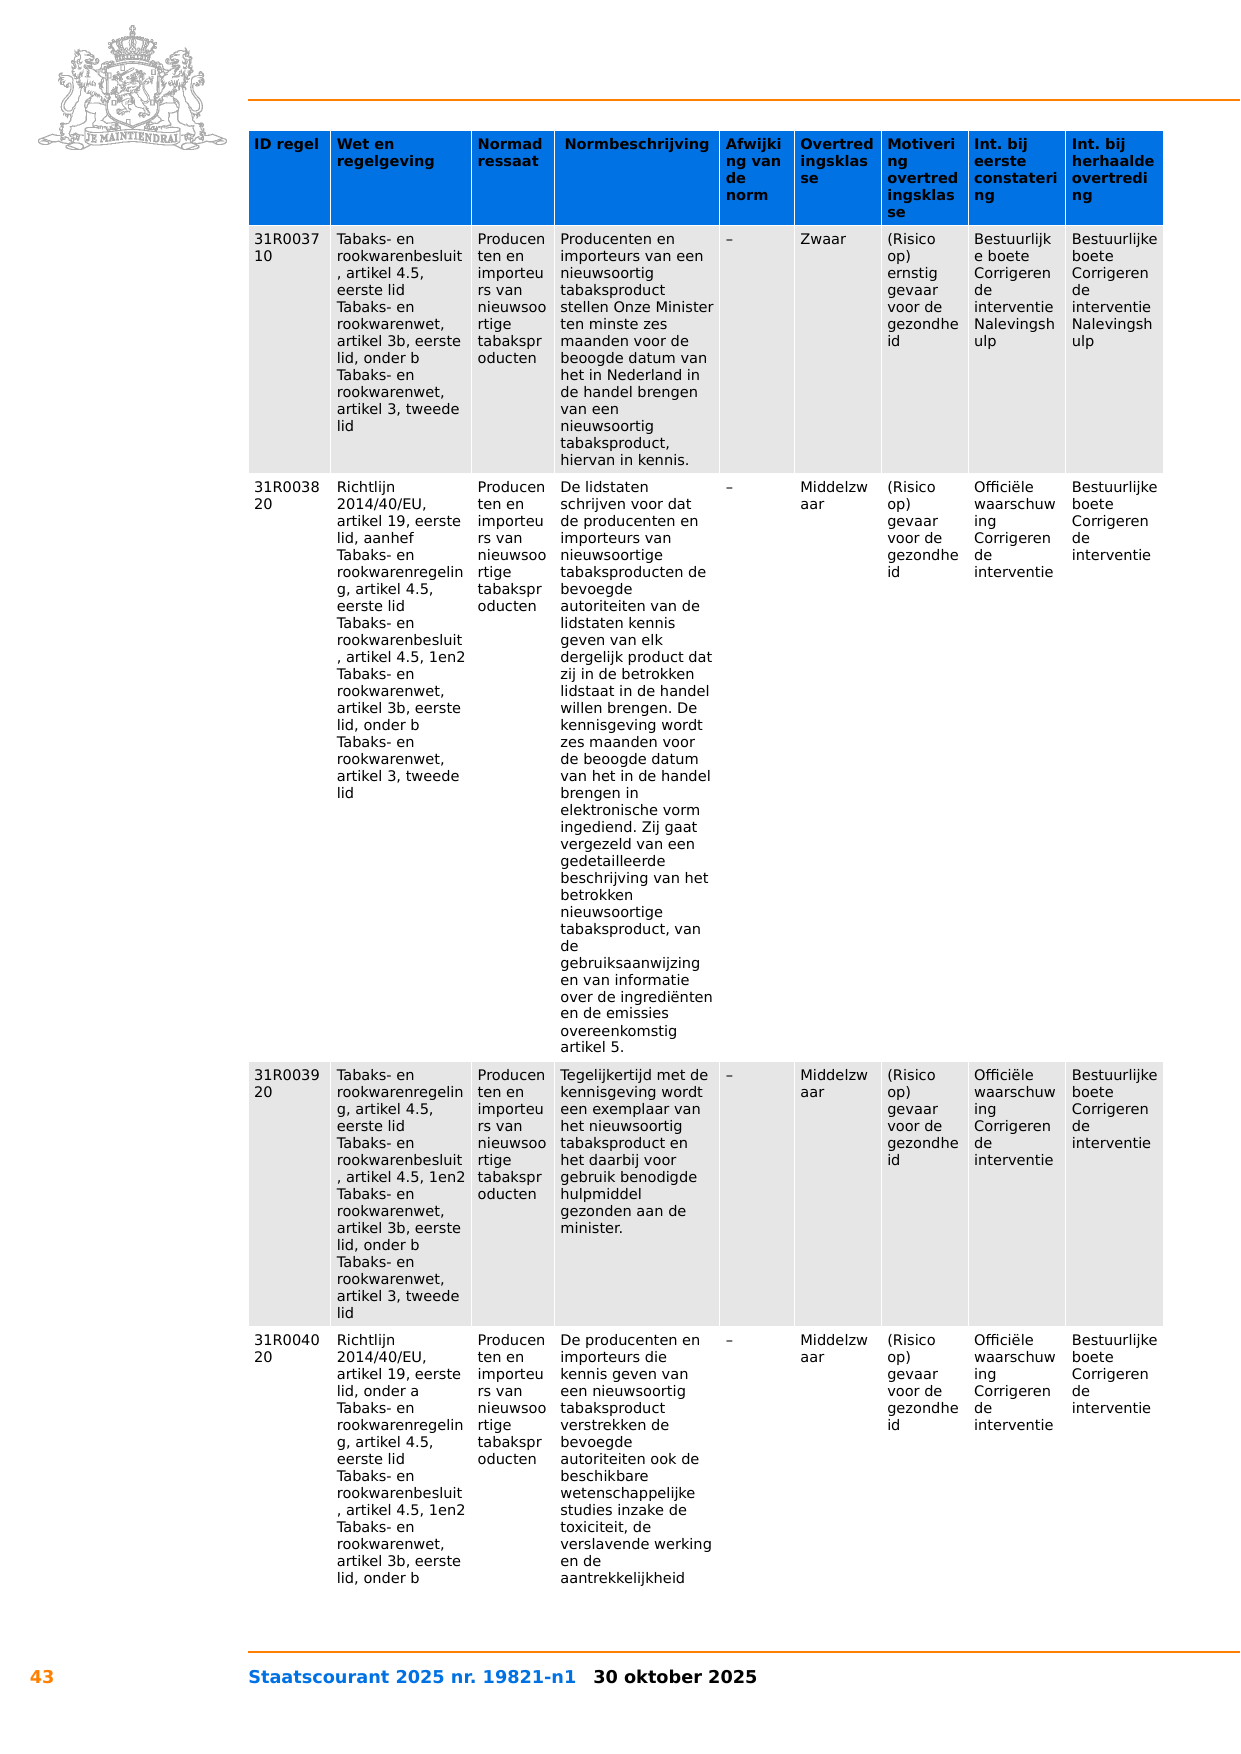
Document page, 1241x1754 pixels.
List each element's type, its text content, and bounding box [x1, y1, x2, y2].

table_cell 31R004020 [249, 1327, 330, 1591]
table_cell De lidstaten schrijven voor dat de producenten en importeurs van nieuwsoortige tabaksproducten de bevoegde autoriteiten van de lidstaten kennis geven van elk dergelijk product dat zij in de betrokken lidstaat in de handel willen brengen. De kennisgeving wordt zes maanden voor de beoogde datum van het in de handel brengen in elektronische vorm ingediend. Zij gaat vergezeld van een gedetailleerde beschrijving van het betrokken nieuwsoortige tabaksproduct, van de gebruiksaanwijzing en van informatie over de ingrediënten en de emissies overeenkomstig artikel 5. [555, 474, 719, 1061]
table_cell Tegelijkertijd met de kennisgeving wordt een exemplaar van het nieuwsoortig tabaksproduct en het daarbij voor gebruik benodigde hulpmiddel gezonden aan de minister. [555, 1062, 719, 1326]
table_header Afwijking van de norm [720, 131, 794, 225]
table_cell Producenten en importeurs van nieuwsoortige tabaksproducten [472, 226, 554, 473]
table_header Motivering overtredingsklasse [882, 131, 968, 225]
table_cell Bestuurlijke boete Corrigerende interventie [1066, 474, 1163, 1061]
table_cell Bestuurlijke boete Corrigerende interventie [1066, 1327, 1163, 1591]
table_cell 31R003920 [249, 1062, 330, 1326]
table_cell Richtlijn 2014/40/EU, artikel 19, eerste lid, onder a Tabaks- en rookwarenregeling, artikel 4.5, eerste lid Tabaks- en rookwarenbesluit, artikel 4.5, 1en2 Tabaks- en rookwarenwet, artikel 3b, eerste lid, onder b [331, 1327, 471, 1591]
table_cell (Risico op) gevaar voor de gezondheid [882, 474, 968, 1061]
table_header Normadressaat [472, 131, 554, 225]
table_cell Zwaar [795, 226, 881, 473]
table_cell – [720, 474, 794, 1061]
table_cell Tabaks- en rookwarenregeling, artikel 4.5, eerste lid Tabaks- en rookwarenbesluit, artikel 4.5, 1en2 Tabaks- en rookwarenwet, artikel 3b, eerste lid, onder b Tabaks- en rookwarenwet, artikel 3, tweede lid [331, 1062, 471, 1326]
table_cell 31R003710 [249, 226, 330, 473]
table_cell Bestuurlijke boete Corrigerende interventie Nalevingshulp [1066, 226, 1163, 473]
table_cell – [720, 1062, 794, 1326]
table_cell – [720, 226, 794, 473]
table_cell Middelzwaar [795, 1062, 881, 1326]
table_cell Producenten en importeurs van een nieuwsoortig tabaksproduct stellen Onze Minister ten minste zes maanden voor de beoogde datum van het in Nederland in de handel brengen van een nieuwsoortig tabaksproduct, hiervan in kennis. [555, 226, 719, 473]
table_cell (Risico op) gevaar voor de gezondheid [882, 1327, 968, 1591]
table_cell Bestuurlijke boete Corrigerende interventie Nalevingshulp [969, 226, 1065, 473]
picture [38, 25, 227, 150]
table_cell Producenten en importeurs van nieuwsoortige tabaksproducten [472, 474, 554, 1061]
table_cell Producenten en importeurs van nieuwsoortige tabaksproducten [472, 1062, 554, 1326]
table_cell Richtlijn 2014/40/EU, artikel 19, eerste lid, aanhef Tabaks- en rookwarenregeling, artikel 4.5, eerste lid Tabaks- en rookwarenbesluit, artikel 4.5, 1en2 Tabaks- en rookwarenwet, artikel 3b, eerste lid, onder b Tabaks- en rookwarenwet, artikel 3, tweede lid [331, 474, 471, 1061]
table_header Int. bij herhaalde overtreding [1066, 131, 1163, 225]
table_cell Officiële waarschuwing Corrigerende interventie [969, 1062, 1065, 1326]
table_cell Middelzwaar [795, 1327, 881, 1591]
table_cell De producenten en importeurs die kennis geven van een nieuwsoortig tabaksproduct verstrekken de bevoegde autoriteiten ook de beschikbare wetenschappelijke studies inzake de toxiciteit, de verslavende werking en de aantrekkelijkheid [555, 1327, 719, 1591]
table_cell Bestuurlijke boete Corrigerende interventie [1066, 1062, 1163, 1326]
table_cell 31R003820 [249, 474, 330, 1061]
table_header Int. bij eerste constatering [969, 131, 1065, 225]
table_header ID regel [249, 131, 330, 225]
table_header Overtredingsklasse [795, 131, 881, 225]
table_cell Middelzwaar [795, 474, 881, 1061]
table_cell – [720, 1327, 794, 1591]
table_cell Officiële waarschuwing Corrigerende interventie [969, 1327, 1065, 1591]
table_cell Producenten en importeurs van nieuwsoortige tabaksproducten [472, 1327, 554, 1591]
table_cell (Risico op) gevaar voor de gezondheid [882, 1062, 968, 1326]
table_cell Tabaks- en rookwarenbesluit, artikel 4.5, eerste lid Tabaks- en rookwarenwet, artikel 3b, eerste lid, onder b Tabaks- en rookwarenwet, artikel 3, tweede lid [331, 226, 471, 473]
table_cell Officiële waarschuwing Corrigerende interventie [969, 474, 1065, 1061]
table_header Wet en regelgeving [331, 131, 471, 225]
table_header Normbeschrijving [555, 131, 719, 225]
table_cell (Risico op) ernstig gevaar voor de gezondheid [882, 226, 968, 473]
